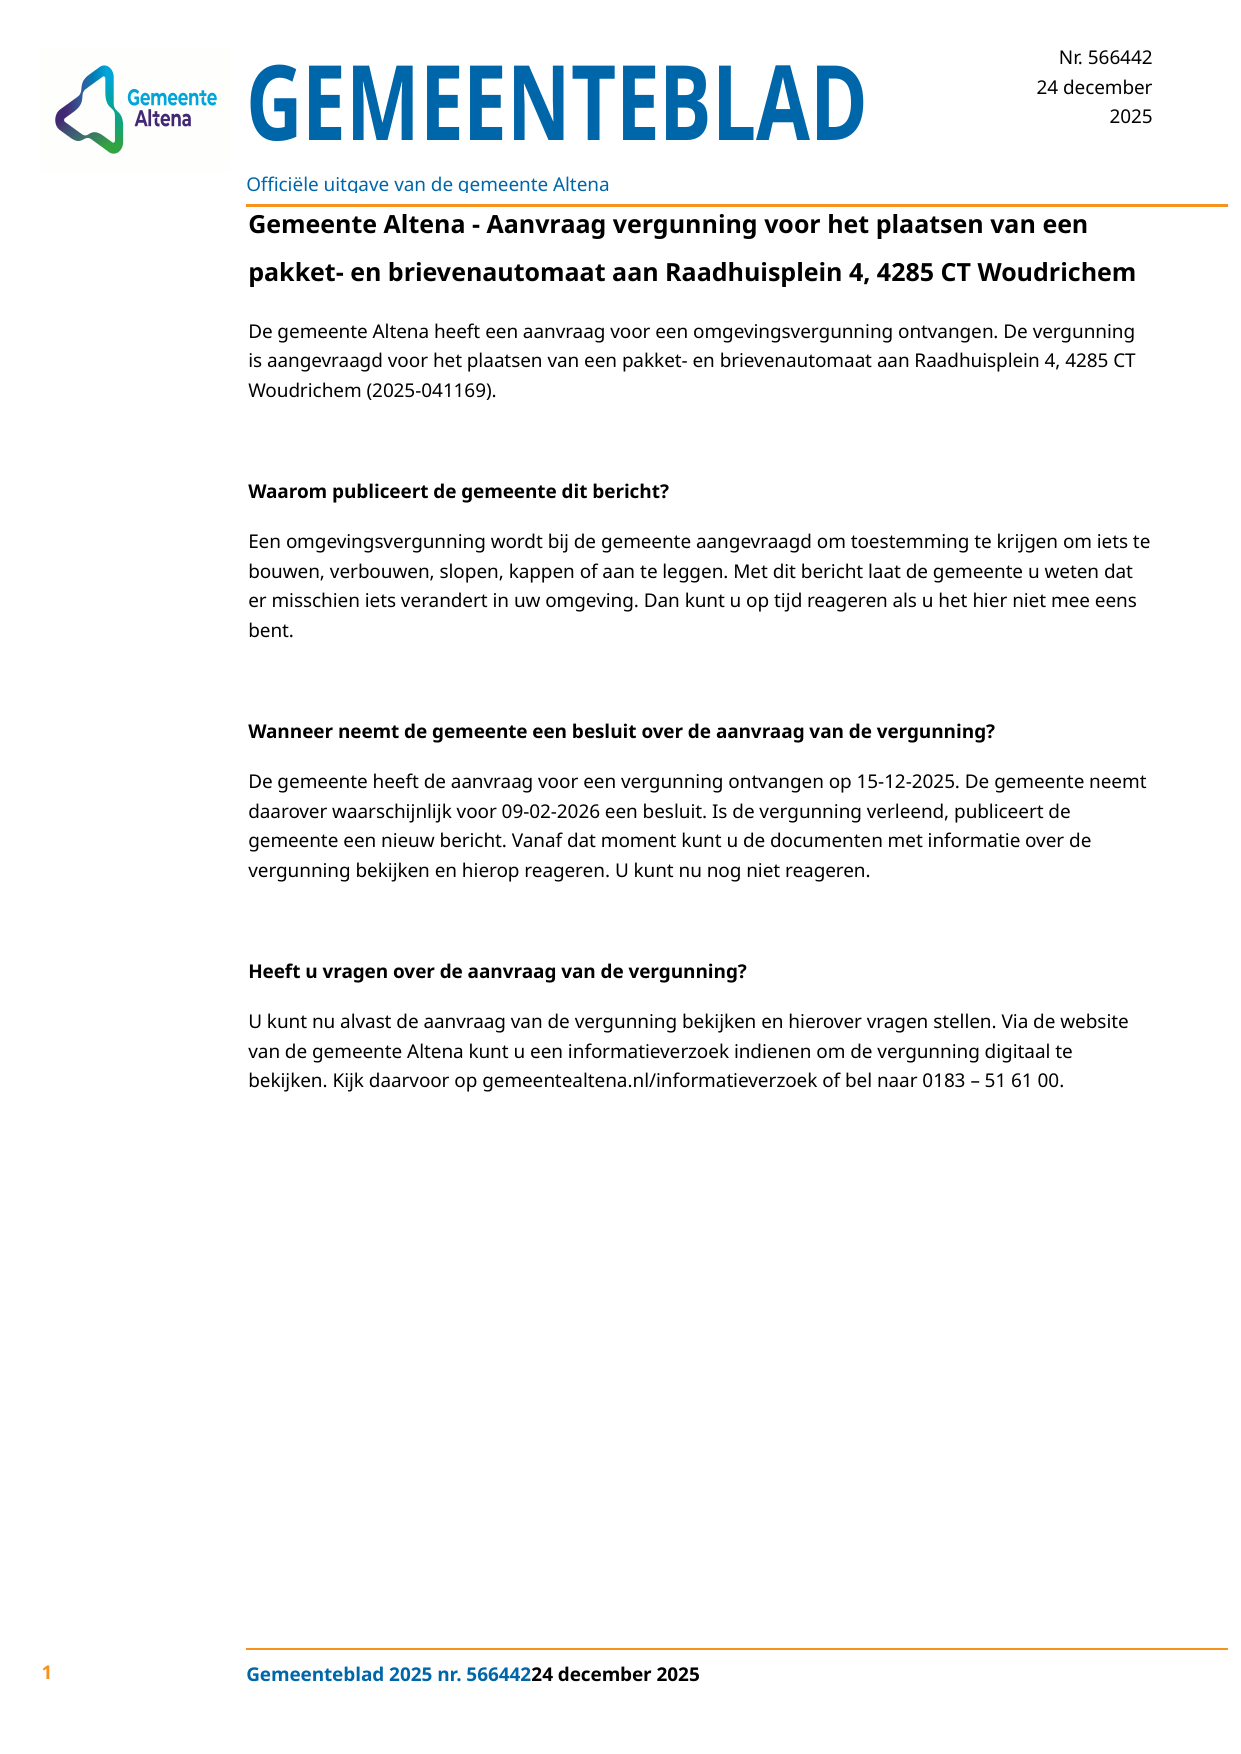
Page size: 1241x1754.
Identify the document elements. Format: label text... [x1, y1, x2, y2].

text Een omgevingsvergunning wordt bij de gemeente aangevraagd om toestemming te krijgen om iets te bouwen, verbouwen, slopen, kappen of aan te leggen. Met dit bericht laat de gemeente u weten dat er misschien iets verandert in uw omgeving. Dan kunt u op tijd reageren als u het hier niet mee eens bent. [248, 528, 1152, 643]
text De gemeente heeft de aanvraag voor een vergunning ontvangen op 15-12-2025. De gemeente neemt daarover waarschijnlijk voor 09-02-2026 een besluit. Is de vergunning verleend, publiceert de gemeente een nieuw bericht. Vanaf dat moment kunt u de documenten met informatie over de vergunning bekijken en hierop reageren. U kunt nu nog niet reageren. [248, 768, 1152, 883]
text U kunt nu alvast de aanvraag van de vergunning bekijken en hierover vragen stellen. Via de website van de gemeente Altena kunt u een informatieverzoek indienen om de vergunning digitaal te bekijken. Kijk daarvoor op gemeentealtena.nl/informatieverzoek of bel naar 0183 – 51 61 00. [248, 1008, 1152, 1093]
picture [41, 47, 231, 172]
text Waarom publiceert de gemeente dit bericht? [248, 478, 1152, 504]
text Wanneer neemt de gemeente een besluit over de aanvraag van de vergunning? [248, 718, 1152, 744]
text Gemeente Altena - Aanvraag vergunning voor het plaatsen van een pakket- en brievenautomaat aan Raadhuisplein 4, 4285 CT Woudrichem [248, 207, 1152, 288]
text Heeft u vragen over de aanvraag van de vergunning? [248, 958, 1152, 984]
text De gemeente Altena heeft een aanvraag voor een omgevingsvergunning ontvangen. De vergunning is aangevraagd voor het plaatsen van een pakket- en brievenautomaat aan Raadhuisplein 4, 4285 CT Woudrichem (2025-041169). [248, 318, 1152, 403]
